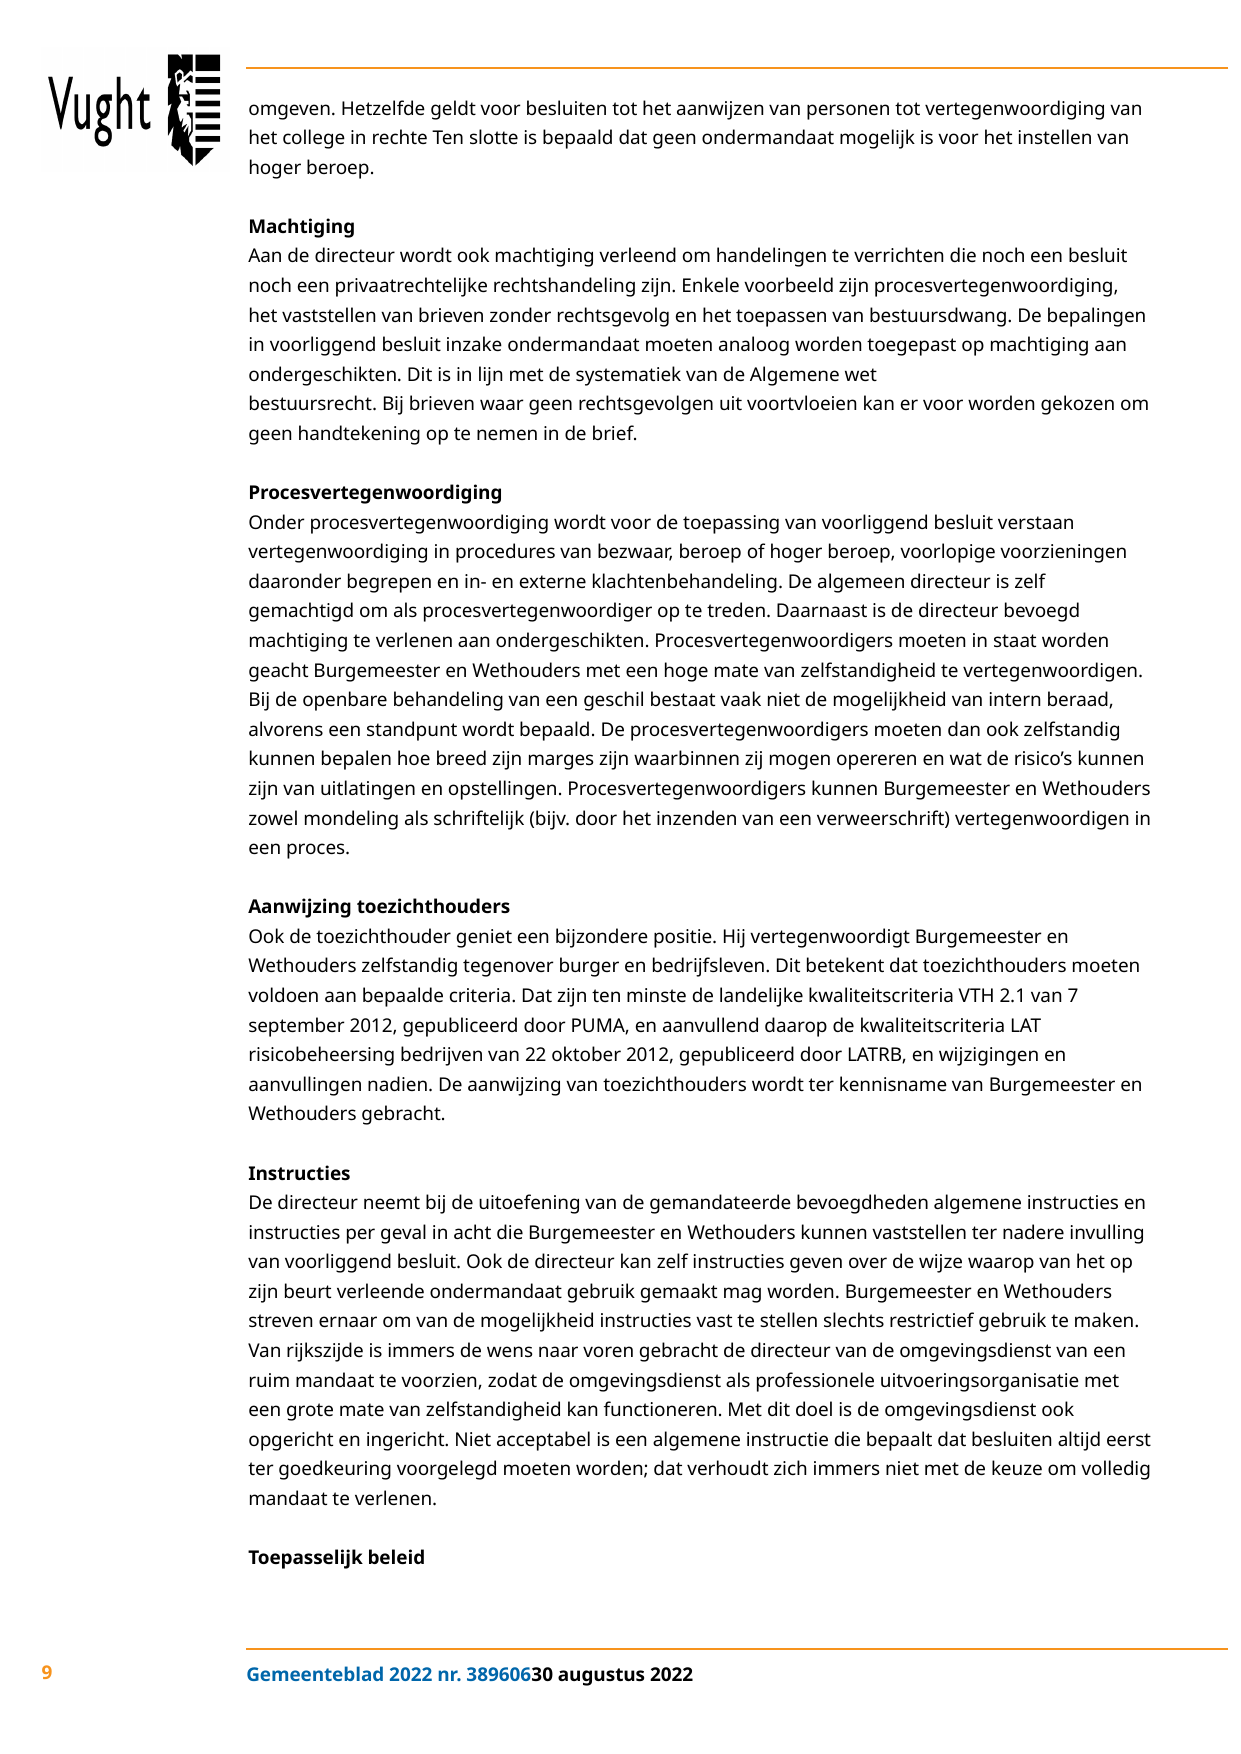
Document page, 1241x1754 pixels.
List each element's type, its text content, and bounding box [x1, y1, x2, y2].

text Ook de toezichthouder geniet een bijzondere positie. Hij vertegenwoordigt Burgemeester en Wethouders zelfstandig tegenover burger en bedrijfsleven. Dit betekent dat toezichthouders moeten voldoen aan bepaalde criteria. Dat zijn ten minste de landelijke kwaliteitscriteria VTH 2.1 van 7 september 2012, gepubliceerd door PUMA, en aanvullend daarop de kwaliteitscriteria LAT risicobeheersing bedrijven van 22 oktober 2012, gepubliceerd door LATRB, en wijzigingen en aanvullingen nadien. De aanwijzing van toezichthouders wordt ter kennisname van Burgemeester en Wethouders gebracht. [248, 923, 1152, 1126]
text Toepasselijk beleid [248, 1544, 1152, 1570]
text Aan de directeur wordt ook machtiging verleend om handelingen te verrichten die noch een besluit noch een privaatrechtelijke rechtshandeling zijn. Enkele voorbeeld zijn procesvertegenwoordiging, het vaststellen van brieven zonder rechtsgevolg en het toepassen van bestuursdwang. De bepalingen in voorliggend besluit inzake ondermandaat moeten analoog worden toegepast op machtiging aan ondergeschikten. Dit is in lijn met de systematiek van de Algemene wet [248, 243, 1152, 387]
text Procesvertegenwoordiging [248, 479, 1152, 505]
text De directeur neemt bij de uitoefening van de gemandateerde bevoegdheden algemene instructies en instructies per geval in acht die Burgemeester en Wethouders kunnen vaststellen ter nadere invulling van voorliggend besluit. Ook de directeur kan zelf instructies geven over de wijze waarop van het op zijn beurt verleende ondermandaat gebruik gemaakt mag worden. Burgemeester en Wethouders streven ernaar om van de mogelijkheid instructies vast te stellen slechts restrictief gebruik te maken. Van rijkszijde is immers de wens naar voren gebracht de directeur van de omgevingsdienst van een ruim mandaat te voorzien, zodat de omgevingsdienst als professionele uitvoeringsorganisatie met een grote mate van zelfstandigheid kan functioneren. Met dit doel is de omgevingsdienst ook opgericht en ingericht. Niet acceptabel is een algemene instructie die bepaalt dat besluiten altijd eerst ter goedkeuring voorgelegd moeten worden; dat verhoudt zich immers niet met de keuze om volledig mandaat te verlenen. [248, 1189, 1152, 1511]
text omgeven. Hetzelfde geldt voor besluiten tot het aanwijzen van personen tot vertegenwoordiging van het college in rechte Ten slotte is bepaald dat geen ondermandaat mogelijk is voor het instellen van hoger beroep. [248, 95, 1152, 180]
text Aanwijzing toezichthouders [248, 893, 1152, 919]
text Onder procesvertegenwoordiging wordt voor de toepassing van voorliggend besluit verstaan vertegenwoordiging in procedures van bezwaar, beroep of hoger beroep, voorlopige voorzieningen daaronder begrepen en in- en externe klachtenbehandeling. De algemeen directeur is zelf gemachtigd om als procesvertegenwoordiger op te treden. Daarnaast is de directeur bevoegd machtiging te verlenen aan ondergeschikten. Procesvertegenwoordigers moeten in staat worden geacht Burgemeester en Wethouders met een hoge mate van zelfstandigheid te vertegenwoordigen. Bij de openbare behandeling van een geschil bestaat vaak niet de mogelijkheid van intern beraad, alvorens een standpunt wordt bepaald. De procesvertegenwoordigers moeten dan ook zelfstandig kunnen bepalen hoe breed zijn marges zijn waarbinnen zij mogen opereren en wat de risico’s kunnen zijn van uitlatingen en opstellingen. Procesvertegenwoordigers kunnen Burgemeester en Wethouders zowel mondeling als schriftelijk (bijv. door het inzenden van een verweerschrift) vertegenwoordigen in een proces. [248, 509, 1152, 860]
text Machtiging [248, 213, 1152, 239]
picture [41, 47, 231, 172]
text Instructies [248, 1160, 1152, 1186]
text bestuursrecht. Bij brieven waar geen rechtsgevolgen uit voortvloeien kan er voor worden gekozen om geen handtekening op te nemen in de brief. [248, 391, 1152, 446]
